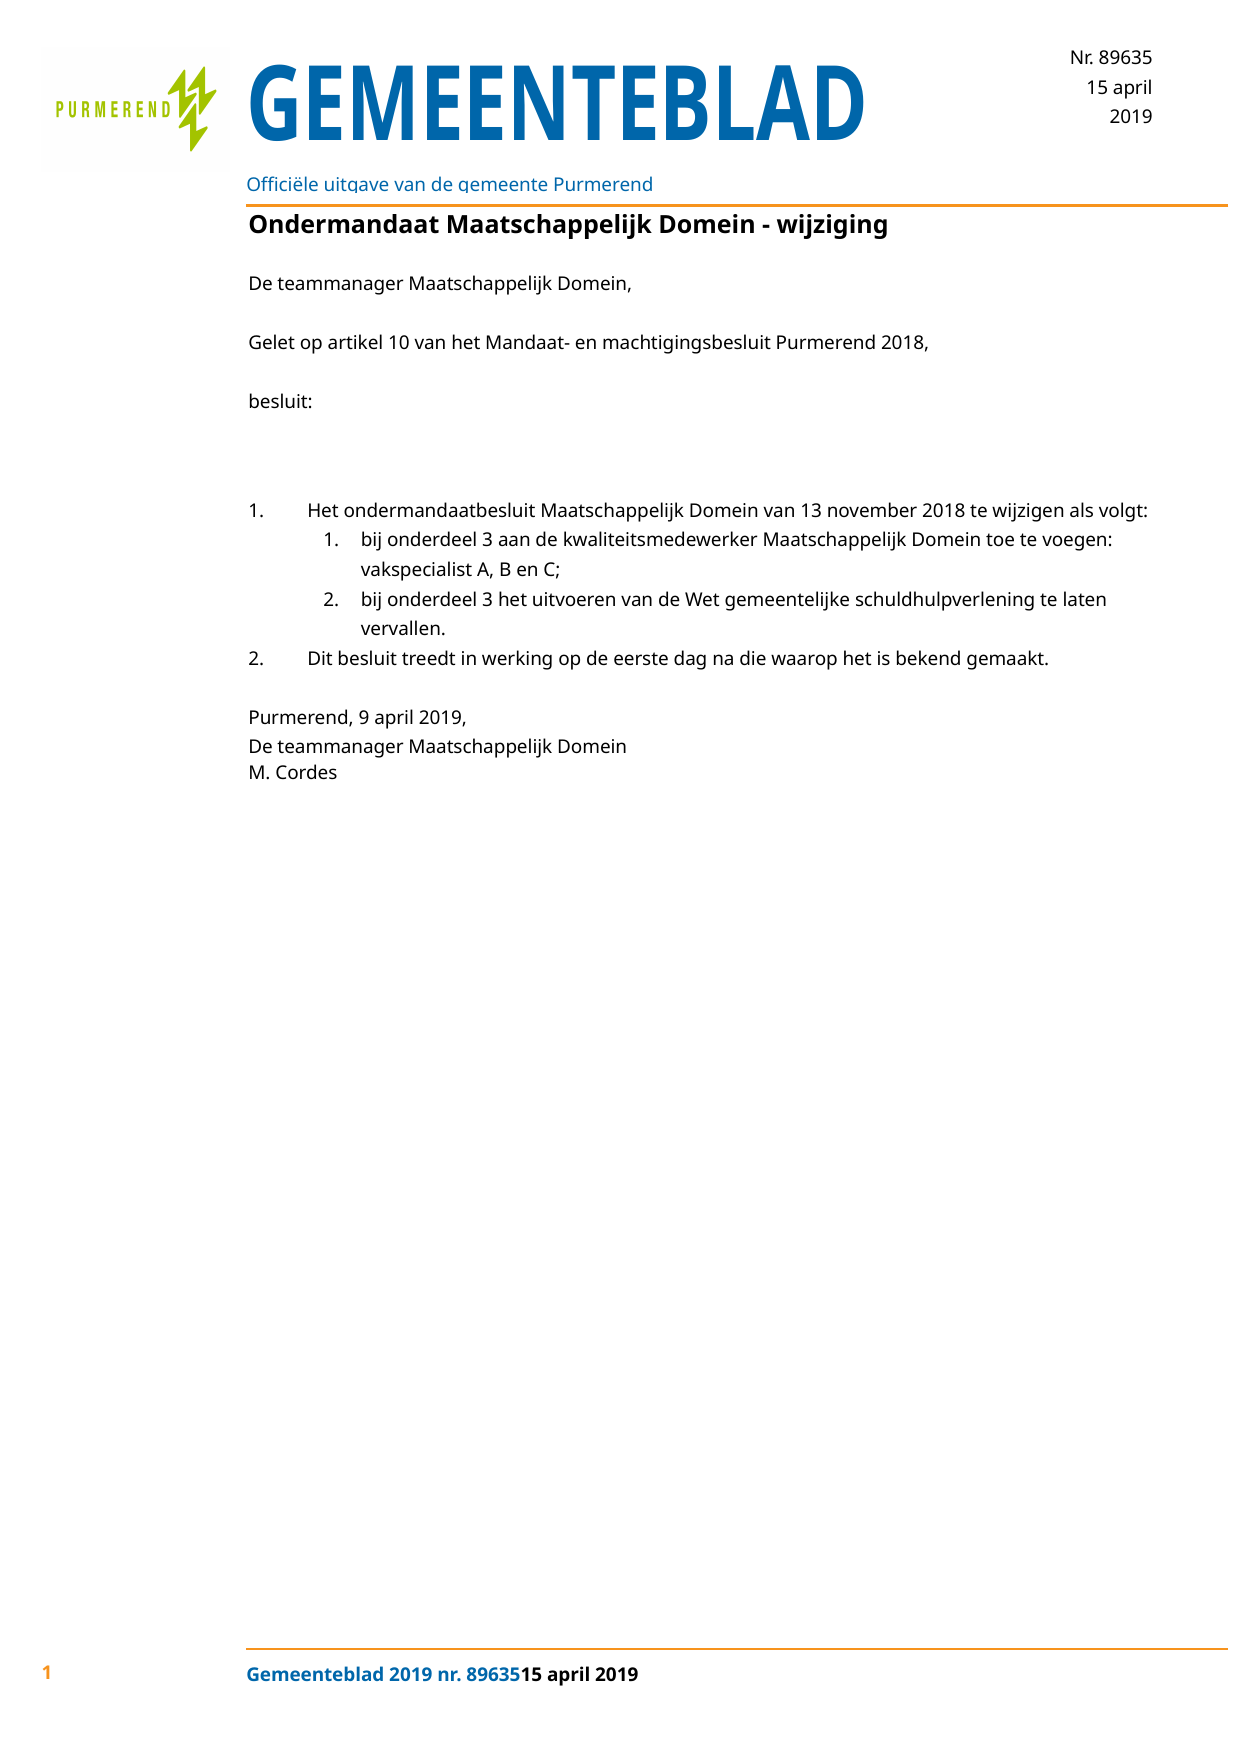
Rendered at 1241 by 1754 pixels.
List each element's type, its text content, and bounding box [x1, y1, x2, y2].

text M. Cordes [248, 759, 1152, 785]
text Purmerend, 9 april 2019, [248, 704, 1152, 730]
text Gelet op artikel 10 van het Mandaat- en machtigingsbesluit Purmerend 2018, [248, 329, 1152, 355]
text Ondermandaat Maatschappelijk Domein - wijziging [248, 207, 1152, 241]
picture [41, 47, 231, 172]
list bij onderdeel 3 het uitvoeren van de Wet gemeentelijke schuldhulpverlening te laten vervallen. [323, 586, 1152, 641]
text De teammanager Maatschappelijk Domein, [248, 270, 1152, 296]
list Het ondermandaatbesluit Maatschappelijk Domein van 13 november 2018 te wijzigen als volgt: [248, 497, 1152, 523]
list Dit besluit treedt in werking op de eerste dag na die waarop het is bekend gemaakt. [248, 645, 1152, 671]
list bij onderdeel 3 aan de kwaliteitsmedewerker Maatschappelijk Domein toe te voegen: vakspecialist A, B en C; [323, 527, 1152, 582]
text besluit: [248, 389, 1152, 414]
text De teammanager Maatschappelijk Domein [248, 734, 1152, 759]
